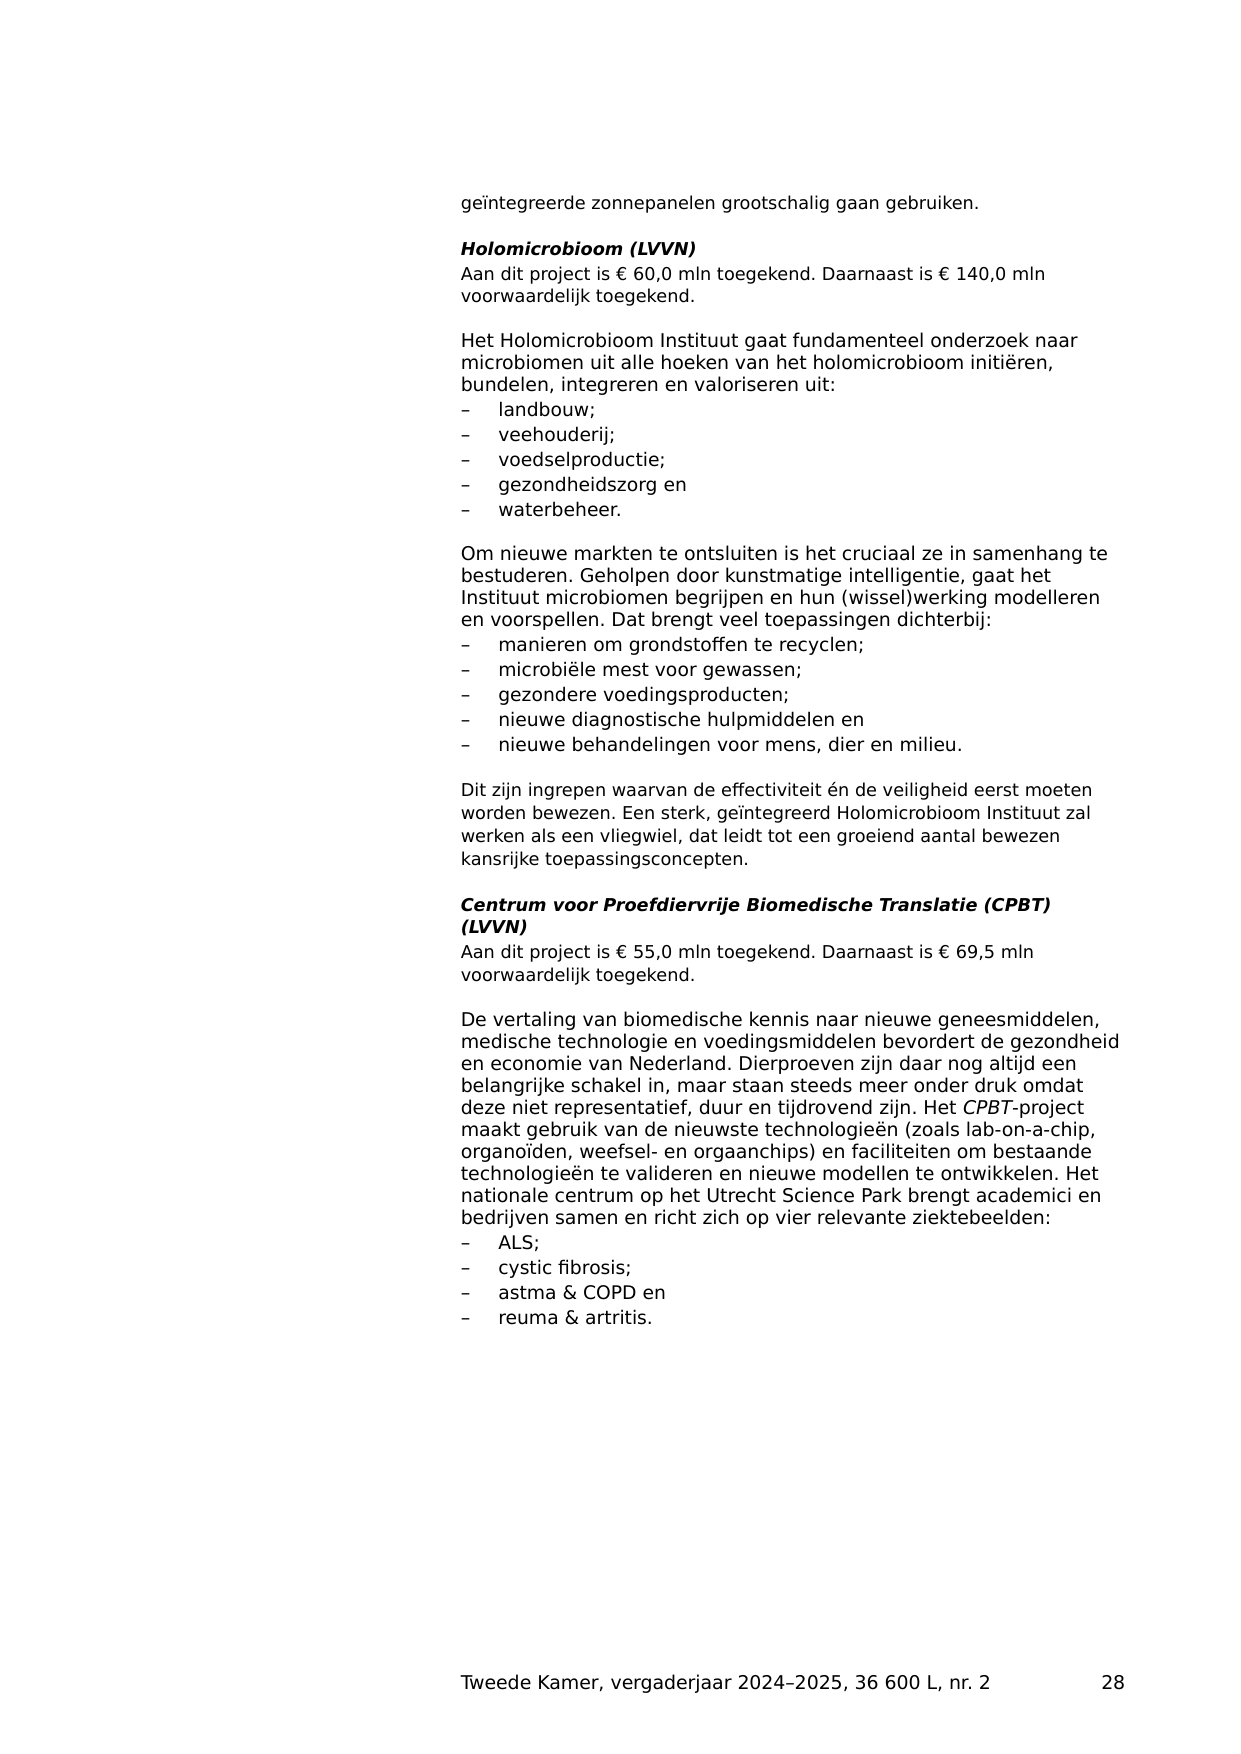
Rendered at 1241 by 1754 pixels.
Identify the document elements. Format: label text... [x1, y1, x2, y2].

list ALS; [461, 1229, 1125, 1254]
text Centrum voor Proefdiervrije Biomedische Translatie (CPBT) (LVVN) [461, 893, 1125, 938]
text De vertaling van biomedische kennis naar nieuwe geneesmiddelen, medische technologie en voedingsmiddelen bevordert de gezondheid en economie van Nederland. Dierproeven zijn daar nog altijd een belangrijke schakel in, maar staan steeds meer onder druk omdat deze niet representatief, duur en tijdrovend zijn. Het CPBT-project maakt gebruik van de nieuwste technologieën (zoals lab-on-a-chip, organoïden, weefsel- en orgaanchips) en faciliteiten om bestaande technologieën te valideren en nieuwe modellen te ontwikkelen. Het nationale centrum op het Utrecht Science Park brengt academici en bedrijven samen en richt zich op vier relevante ziektebeelden: [461, 1009, 1125, 1229]
list waterbeheer. [461, 496, 1125, 521]
list gezondere voedingsproducten; [461, 681, 1125, 706]
list veehouderij; [461, 421, 1125, 446]
text Om nieuwe markten te ontsluiten is het cruciaal ze in samenhang te bestuderen. Geholpen door kunstmatige intelligentie, gaat het Instituut microbiomen begrijpen en hun (wissel)werking modelleren en voorspellen. Dat brengt veel toepassingen dichterbij: [461, 543, 1125, 631]
list landbouw; [461, 396, 1125, 421]
text Aan dit project is € 60,0 mln toegekend. Daarnaast is € 140,0 mln voorwaardelijk toegekend. [461, 262, 1125, 307]
list nieuwe diagnostische hulpmiddelen en [461, 706, 1125, 731]
text geïntegreerde zonnepanelen grootschalig gaan gebruiken. [461, 191, 1125, 214]
text Dit zijn ingrepen waarvan de effectiviteit én de veiligheid eerst moeten worden bewezen. Een sterk, geïntegreerd Holomicrobioom Instituut zal werken als een vliegwiel, dat leidt tot een groeiend aantal bewezen kansrijke toepassingsconcepten. [461, 778, 1125, 870]
list gezondheidszorg en [461, 471, 1125, 496]
list microbiële mest voor gewassen; [461, 656, 1125, 681]
text Holomicrobioom (LVVN) [461, 237, 1125, 259]
text Aan dit project is € 55,0 mln toegekend. Daarnaast is € 69,5 mln voorwaardelijk toegekend. [461, 941, 1125, 986]
list reuma & artritis. [461, 1304, 1125, 1329]
text Het Holomicrobioom Instituut gaat fundamenteel onderzoek naar microbiomen uit alle hoeken van het holomicrobioom initiëren, bundelen, integreren en valoriseren uit: [461, 330, 1125, 396]
list nieuwe behandelingen voor mens, dier en milieu. [461, 731, 1125, 756]
list astma & COPD en [461, 1279, 1125, 1304]
list cystic fibrosis; [461, 1254, 1125, 1279]
list manieren om grondstoffen te recyclen; [461, 631, 1125, 656]
list voedselproductie; [461, 446, 1125, 471]
